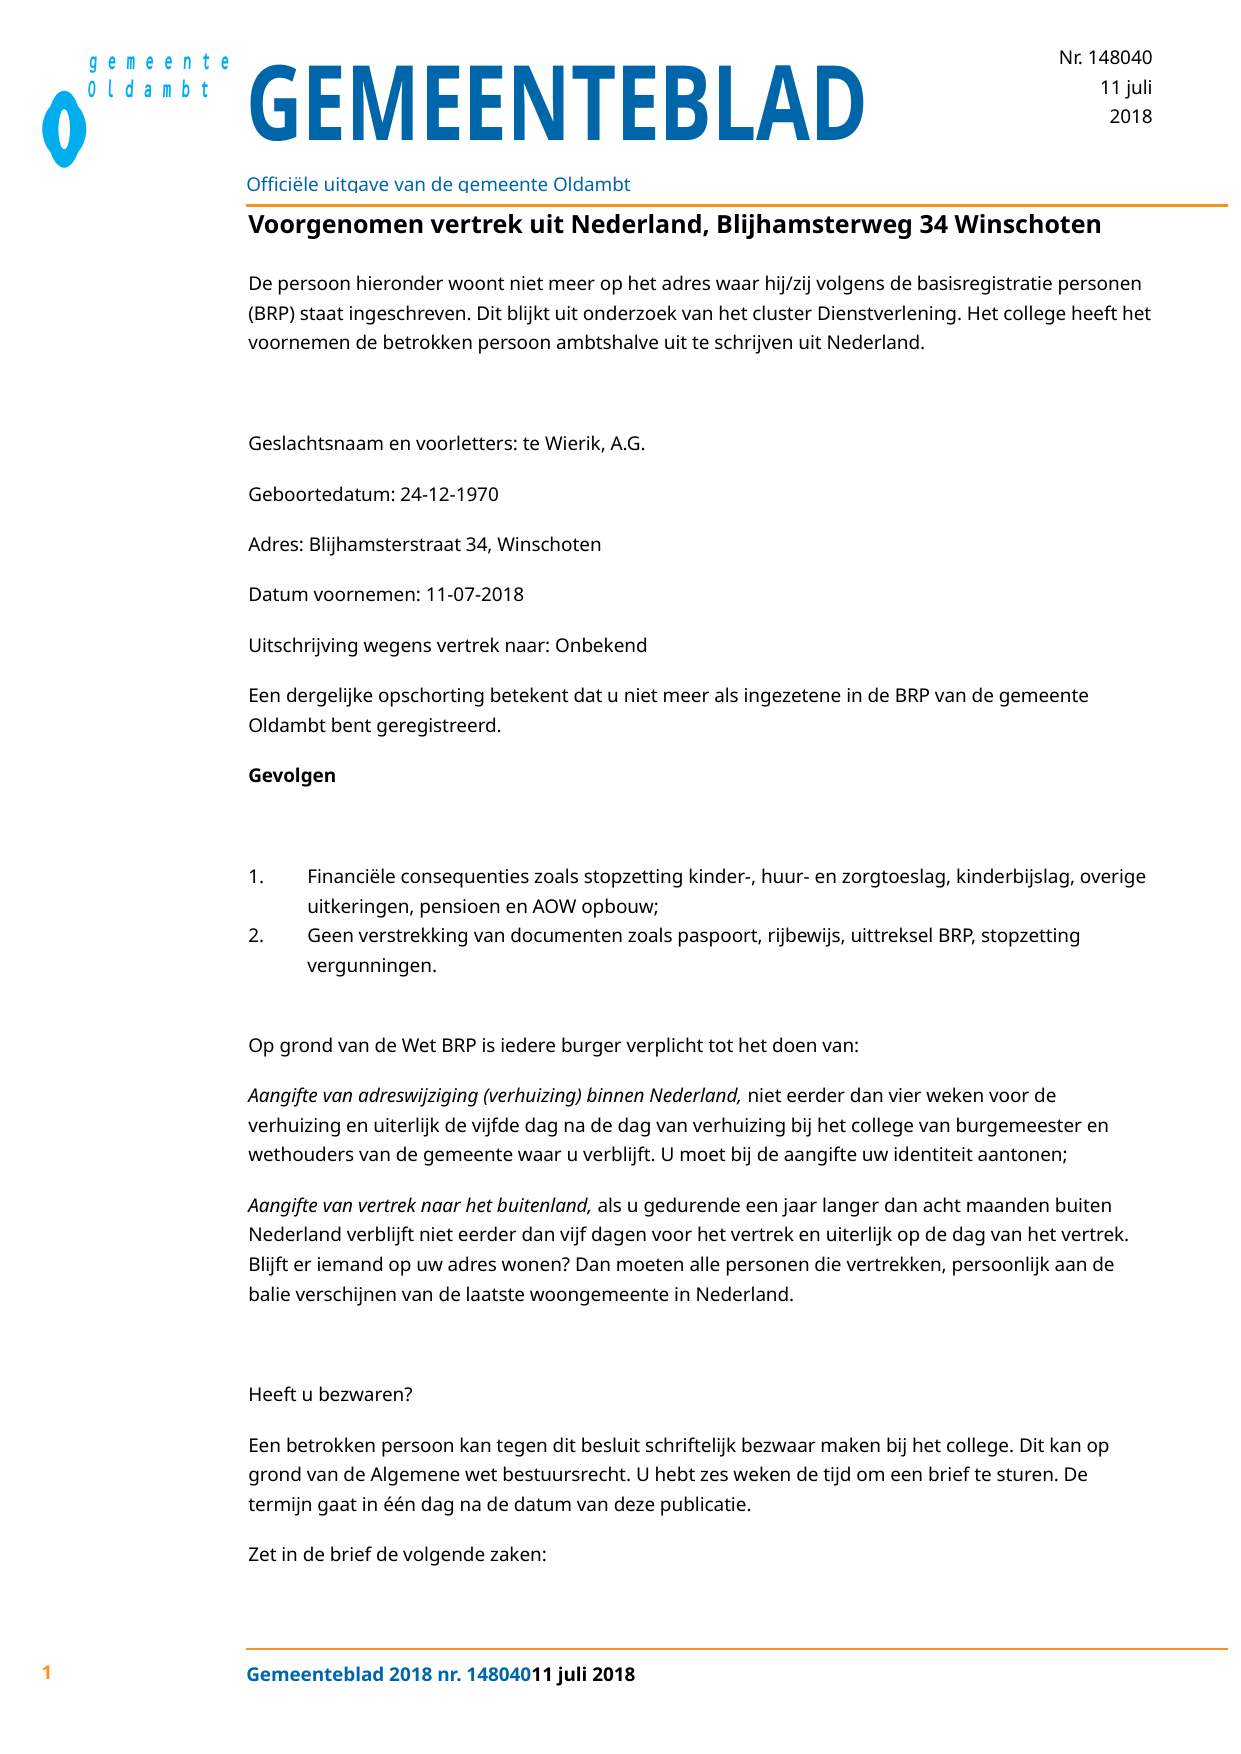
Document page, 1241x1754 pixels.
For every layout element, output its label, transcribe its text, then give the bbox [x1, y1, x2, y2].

text Op grond van de Wet BRP is iedere burger verplicht tot het doen van: [248, 1032, 1152, 1058]
text Zet in de brief de volgende zaken: [248, 1542, 1152, 1567]
text Aangifte van vertrek naar het buitenland, als u gedurende een jaar langer dan acht maanden buiten Nederland verblijft niet eerder dan vijf dagen voor het vertrek en uiterlijk op de dag van het vertrek. Blijft er iemand op uw adres wonen? Dan moeten alle personen die vertrekken, persoonlijk aan de balie verschijnen van de laatste woongemeente in Nederland. [248, 1192, 1152, 1306]
list Geen verstrekking van documenten zoals paspoort, rijbewijs, uittreksel BRP, stopzetting vergunningen. [248, 922, 1152, 978]
picture [41, 47, 231, 172]
text Een betrokken persoon kan tegen dit besluit schriftelijk bezwaar maken bij het college. Dit kan op grond van de Algemene wet bestuursrecht. U hebt zes weken de tijd om een brief te sturen. De termijn gaat in één dag na de datum van deze publicatie. [248, 1432, 1152, 1517]
text De persoon hieronder woont niet meer op het adres waar hij/zij volgens de basisregistratie personen (BRP) staat ingeschreven. Dit blijkt uit onderzoek van het cluster Dienstverlening. Het college heeft het voornemen de betrokken persoon ambtshalve uit te schrijven uit Nederland. [248, 270, 1152, 355]
list Financiële consequenties zoals stopzetting kinder-, huur- en zorgtoeslag, kinderbijslag, overige uitkeringen, pensioen en AOW opbouw; [248, 863, 1152, 918]
text Adres: Blijhamsterstraat 34, Winschoten [248, 531, 1152, 557]
text Heeft u bezwaren? [248, 1382, 1152, 1407]
text Geslachtsnaam en voorletters: te Wierik, A.G. [248, 430, 1152, 456]
text Datum voornemen: 11-07-2018 [248, 582, 1152, 607]
text Uitschrijving wegens vertrek naar: Onbekend [248, 632, 1152, 658]
text Gevolgen [248, 762, 1152, 788]
text Voorgenomen vertrek uit Nederland, Blijhamsterweg 34 Winschoten [248, 207, 1152, 241]
text Een dergelijke opschorting betekent dat u niet meer als ingezetene in de BRP van de gemeente Oldambt bent geregistreerd. [248, 682, 1152, 738]
text Aangifte van adreswijziging (verhuizing) binnen Nederland, niet eerder dan vier weken voor de verhuizing en uiterlijk de vijfde dag na de dag van verhuizing bij het college van burgemeester en wethouders van de gemeente waar u verblijft. U moet bij de aangifte uw identiteit aantonen; [248, 1082, 1152, 1167]
text Geboortedatum: 24-12-1970 [248, 481, 1152, 506]
